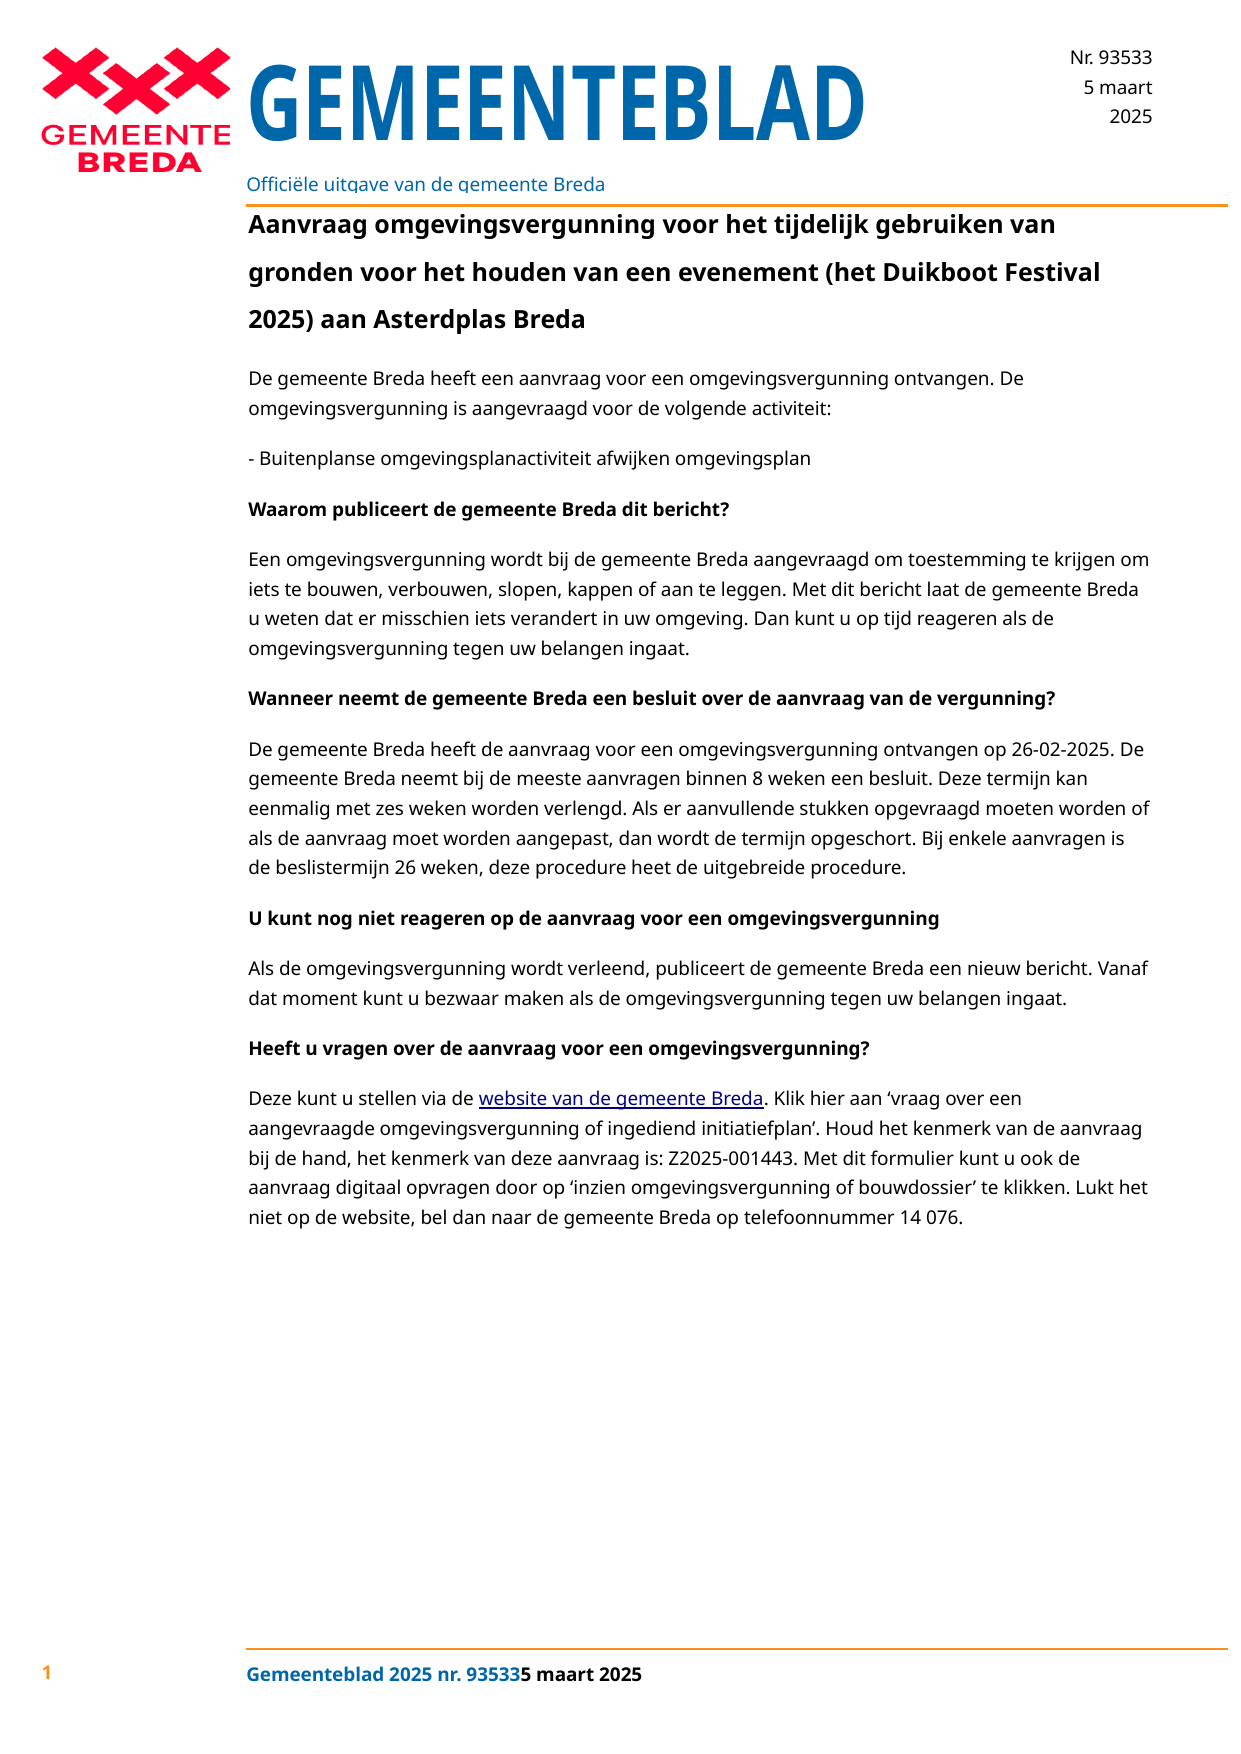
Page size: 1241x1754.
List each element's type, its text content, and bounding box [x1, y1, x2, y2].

text Wanneer neemt de gemeente Breda een besluit over de aanvraag van de vergunning? [248, 686, 1152, 711]
text Aanvraag omgevingsvergunning voor het tijdelijk gebruiken van gronden voor het houden van een evenement (het Duikboot Festival 2025) aan Asterdplas Breda [248, 207, 1152, 336]
text - Buitenplanse omgevingsplanactiviteit afwijken omgevingsplan [248, 446, 1152, 471]
text Waarom publiceert de gemeente Breda dit bericht? [248, 496, 1152, 522]
text Een omgevingsvergunning wordt bij de gemeente Breda aangevraagd om toestemming te krijgen om iets te bouwen, verbouwen, slopen, kappen of aan te leggen. Met dit bericht laat de gemeente Breda u weten dat er misschien iets verandert in uw omgeving. Dan kunt u op tijd reageren als de omgevingsvergunning tegen uw belangen ingaat. [248, 546, 1152, 661]
text U kunt nog niet reageren op de aanvraag voor een omgevingsvergunning [248, 905, 1152, 930]
text Als de omgevingsvergunning wordt verleend, publiceert de gemeente Breda een nieuw bericht. Vanaf dat moment kunt u bezwaar maken als de omgevingsvergunning tegen uw belangen ingaat. [248, 955, 1152, 1010]
text De gemeente Breda heeft een aanvraag voor een omgevingsvergunning ontvangen. De omgevingsvergunning is aangevraagd voor de volgende activiteit: [248, 366, 1152, 421]
text Deze kunt u stellen via de website van de gemeente Breda. Klik hier aan ‘vraag over een aangevraagde omgevingsvergunning of ingediend initiatiefplan’. Houd het kenmerk van de aanvraag bij de hand, het kenmerk van deze aanvraag is: Z2025-001443. Met dit formulier kunt u ook de aanvraag digitaal opvragen door op ‘inzien omgevingsvergunning of bouwdossier’ te klikken. Lukt het niet op de website, bel dan naar de gemeente Breda op telefoonnummer 14 076. [248, 1086, 1152, 1229]
text Heeft u vragen over de aanvraag voor een omgevingsvergunning? [248, 1035, 1152, 1061]
text De gemeente Breda heeft de aanvraag voor een omgevingsvergunning ontvangen op 26-02-2025. De gemeente Breda neemt bij de meeste aanvragen binnen 8 weken een besluit. Deze termijn kan eenmalig met zes weken worden verlengd. Als er aanvullende stukken opgevraagd moeten worden of als de aanvraag moet worden aangepast, dan wordt de termijn opgeschort. Bij enkele aanvragen is de beslistermijn 26 weken, deze procedure heet de uitgebreide procedure. [248, 736, 1152, 880]
picture [41, 47, 231, 172]
